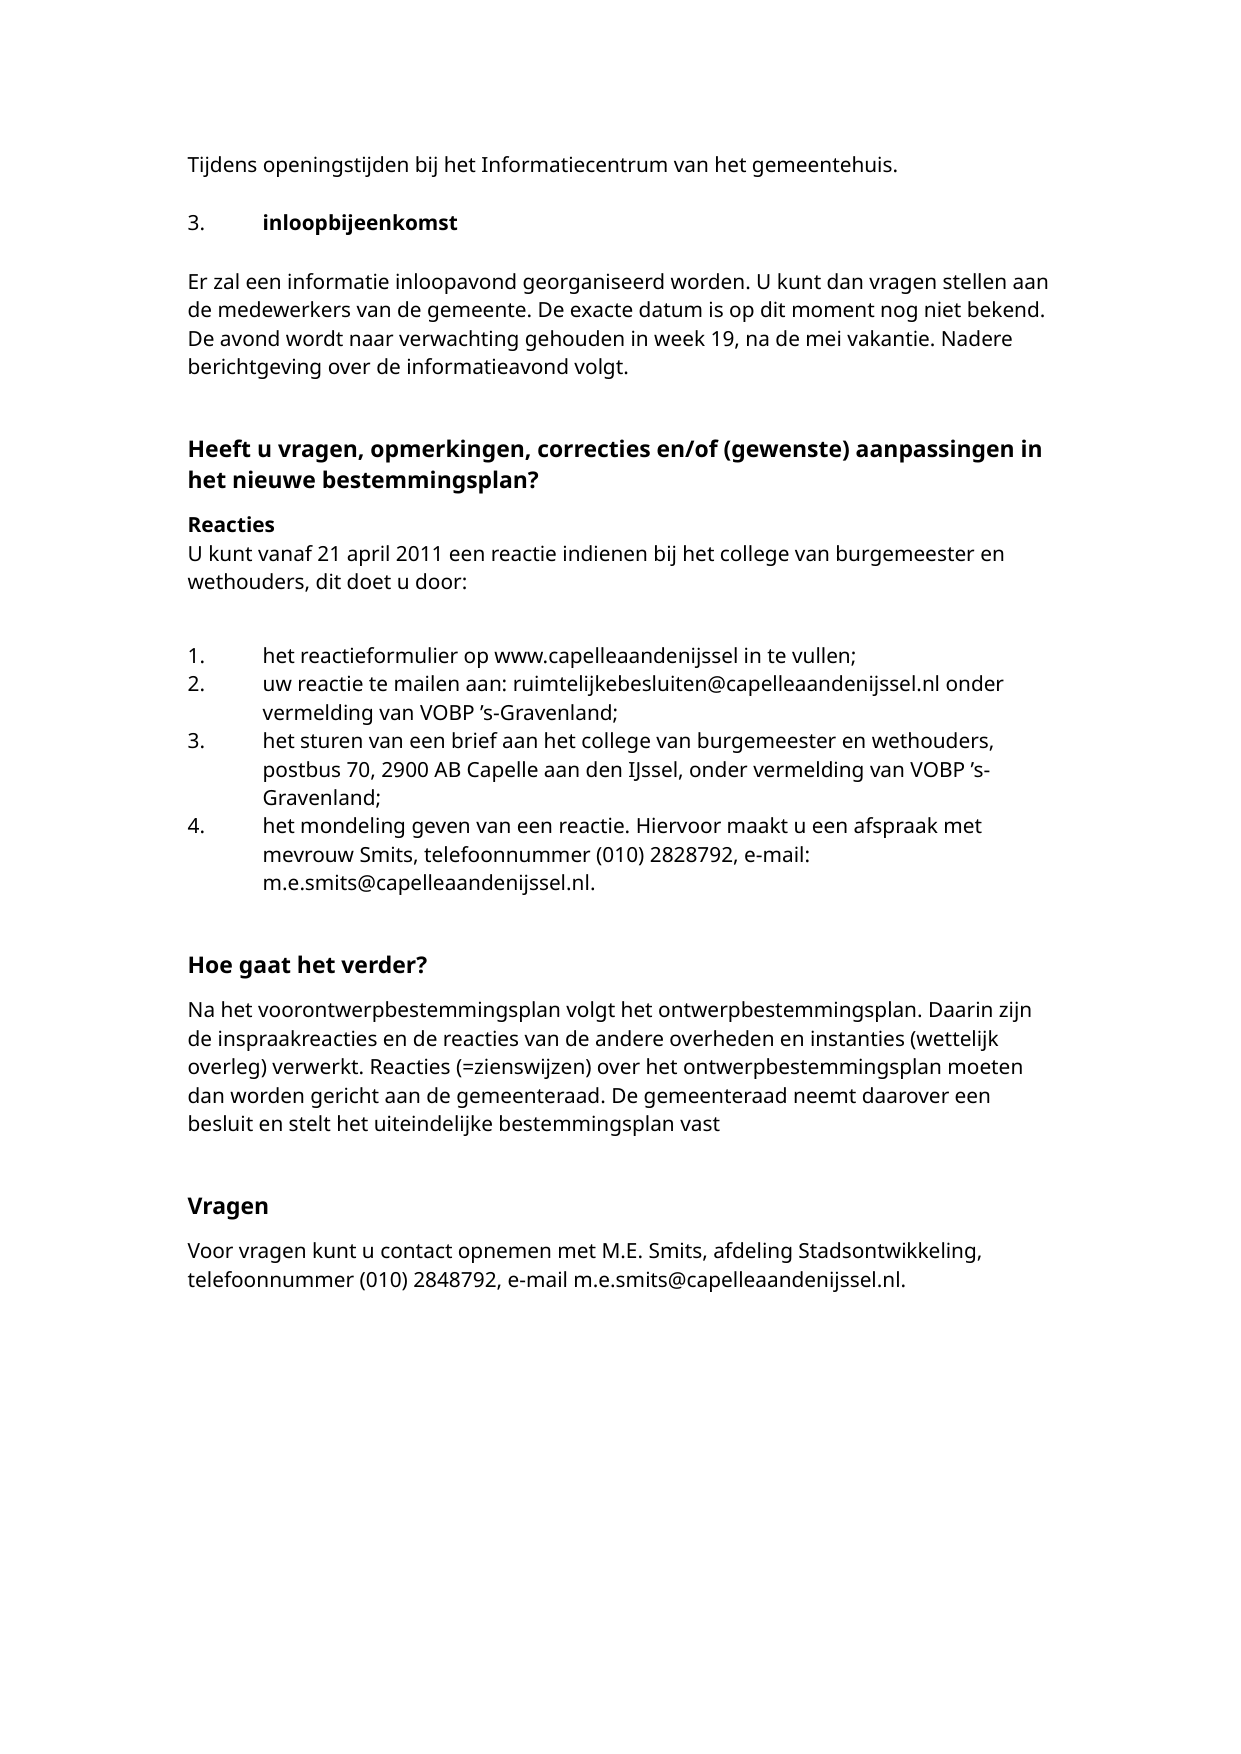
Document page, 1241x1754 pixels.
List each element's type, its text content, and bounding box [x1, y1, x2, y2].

text Er zal een informatie inloopavond georganiseerd worden. U kunt dan vragen stellen aan de medewerkers van de gemeente. De exacte datum is op dit moment nog niet bekend. De avond wordt naar verwachting gehouden in week 19, na de mei vakantie. Nadere berichtgeving over de informatieavond volgt. [187, 267, 1053, 381]
text Voor vragen kunt u contact opnemen met M.E. Smits, afdeling Stadsontwikkeling, telefoonnummer (010) 2848792, e-mail m.e.smits@capelleaandenijssel.nl. [187, 1237, 1053, 1293]
subtitle Heeft u vragen, opmerkingen, correcties en/of (gewenste) aanpassingen in het nieuwe bestemmingsplan? [187, 433, 1053, 496]
subtitle Hoe gaat het verder? [187, 949, 1053, 981]
list het sturen van een brief aan het college van burgemeester en wethouders, postbus 70, 2900 AB Capelle aan den IJssel, onder vermelding van VOBP ’s-Gravenland; [187, 726, 1053, 812]
list het reactieformulier op www.capelleaandenijssel in te vullen; [187, 641, 1053, 669]
list het mondeling geven van een reactie. Hiervoor maakt u een afspraak met mevrouw Smits, telefoonnummer (010) 2828792, e-mail: m.e.smits@capelleaandenijssel.nl. [187, 812, 1053, 897]
list uw reactie te mailen aan: ruimtelijkebesluiten@capelleaandenijssel.nl onder vermelding van VOBP ’s-Gravenland; [187, 669, 1053, 726]
text Tijdens openingstijden bij het Informatiecentrum van het gemeentehuis. [187, 150, 1053, 178]
list inloopbijeenkomst [187, 208, 1053, 237]
text Reacties [187, 511, 1053, 539]
text Na het voorontwerpbestemmingsplan volgt het ontwerpbestemmingsplan. Daarin zijn de inspraakreacties en de reacties van de andere overheden en instanties (wettelijk overleg) verwerkt. Reacties (=zienswijzen) over het ontwerpbestemmingsplan moeten dan worden gericht aan de gemeenteraad. De gemeenteraad neemt daarover een besluit en stelt het uiteindelijke bestemmingsplan vast [187, 996, 1053, 1138]
text U kunt vanaf 21 april 2011 een reactie indienen bij het college van burgemeester en wethouders, dit doet u door: [187, 539, 1053, 596]
subtitle Vragen [187, 1190, 1053, 1222]
